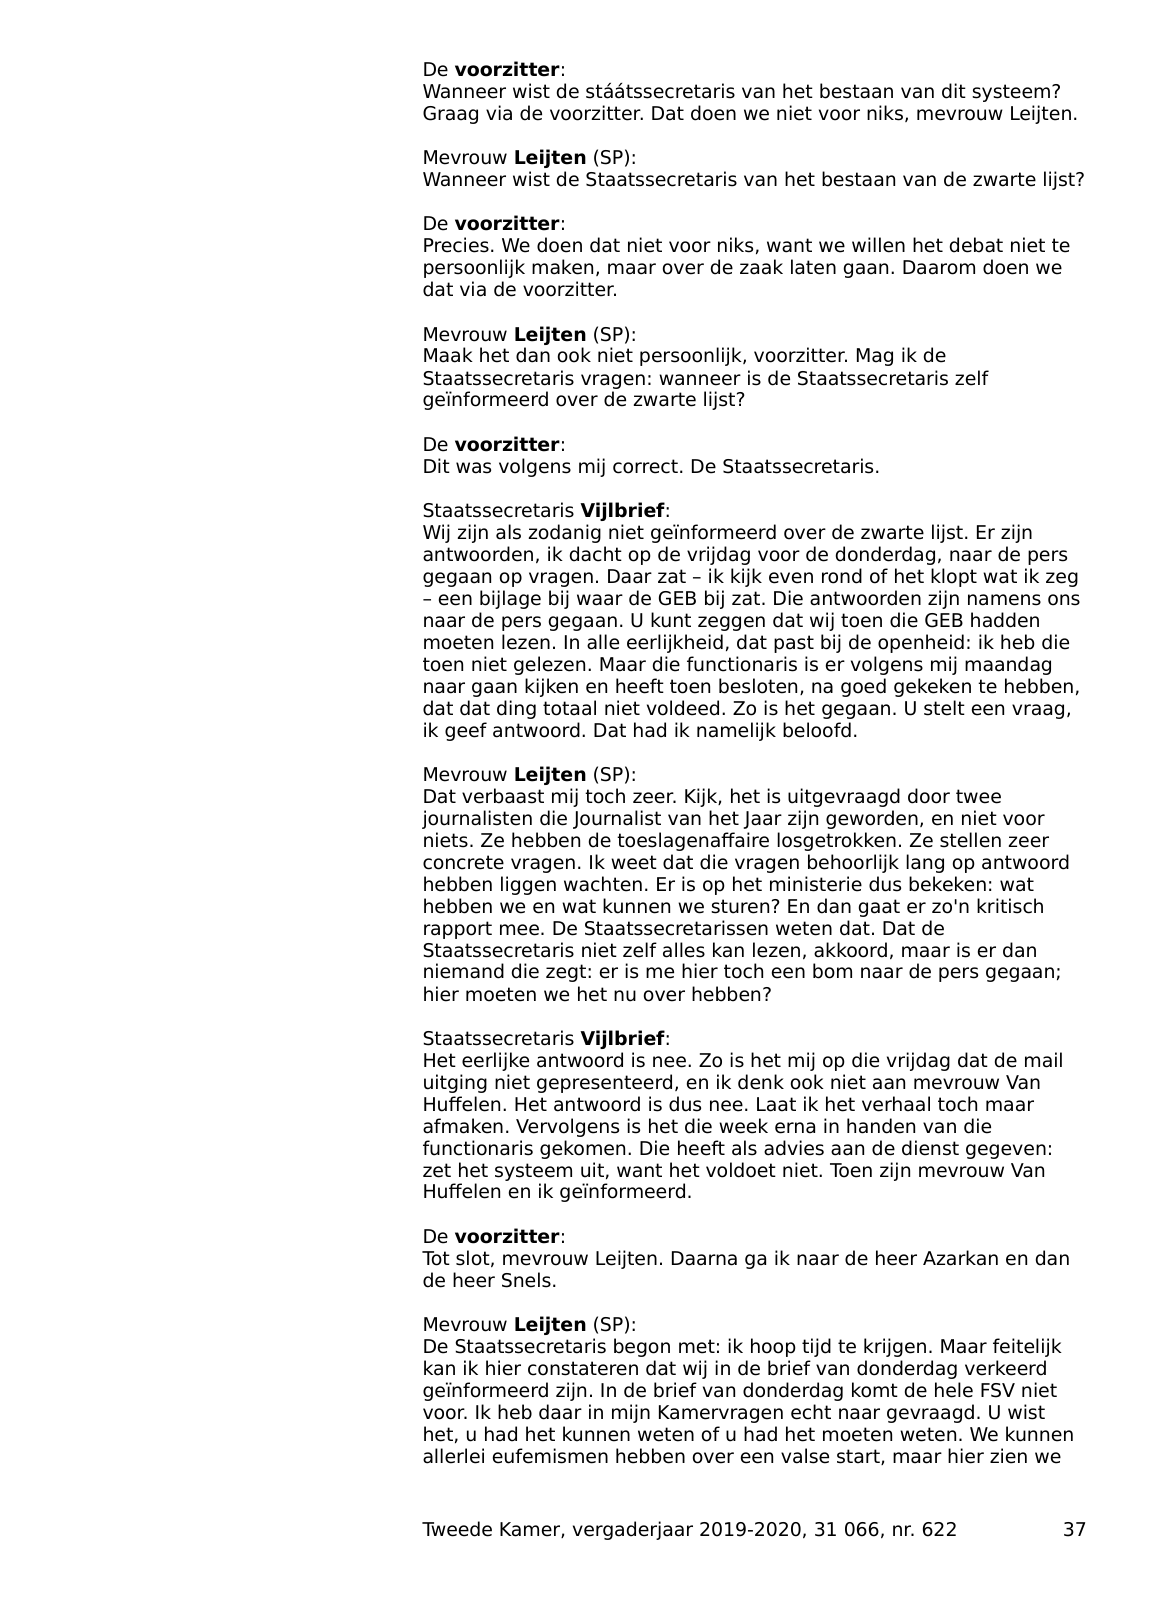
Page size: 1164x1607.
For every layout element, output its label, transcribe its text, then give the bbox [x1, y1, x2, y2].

text Mevrouw Leijten (SP): [422, 764, 1087, 786]
text Mevrouw Leijten (SP): [422, 147, 1087, 169]
text Wanneer wist de stáátssecretaris van het bestaan van dit systeem? Graag via de voorzitter. Dat doen we niet voor niks, mevrouw Leijten. [422, 81, 1087, 125]
text Dit was volgens mij correct. De Staatssecretaris. [422, 456, 1087, 477]
text Mevrouw Leijten (SP): [422, 1314, 1087, 1336]
text Staatssecretaris Vijlbrief: [422, 1028, 1087, 1049]
text Wij zijn als zodanig niet geïnformeerd over de zwarte lijst. Er zijn antwoorden, ik dacht op de vrijdag voor de donderdag, naar de pers gegaan op vragen. Daar zat – ik kijk even rond of het klopt wat ik zeg – een bijlage bij waar de GEB bij zat. Die antwoorden zijn namens ons naar de pers gegaan. U kunt zeggen dat wij toen die GEB hadden moeten lezen. In alle eerlijkheid, dat past bij de openheid: ik heb die toen niet gelezen. Maar die functionaris is er volgens mij maandag naar gaan kijken en heeft toen besloten, na goed gekeken te hebben, dat dat ding totaal niet voldeed. Zo is het gegaan. U stelt een vraag, ik geef antwoord. Dat had ik namelijk beloofd. [422, 522, 1087, 741]
text De voorzitter: [422, 433, 1087, 456]
text Dat verbaast mij toch zeer. Kijk, het is uitgevraagd door twee journalisten die Journalist van het Jaar zijn geworden, en niet voor niets. Ze hebben de toeslagenaffaire losgetrokken. Ze stellen zeer concrete vragen. Ik weet dat die vragen behoorlijk lang op antwoord hebben liggen wachten. Er is op het ministerie dus bekeken: wat hebben we en wat kunnen we sturen? En dan gaat er zo'n kritisch rapport mee. De Staatssecretarissen weten dat. Dat de Staatssecretaris niet zelf alles kan lezen, akkoord, maar is er dan niemand die zegt: er is me hier toch een bom naar de pers gegaan; hier moeten we het nu over hebben? [422, 786, 1087, 1005]
text Staatssecretaris Vijlbrief: [422, 500, 1087, 522]
text De voorzitter: [422, 1226, 1087, 1248]
text Precies. We doen dat niet voor niks, want we willen het debat niet te persoonlijk maken, maar over de zaak laten gaan. Daarom doen we dat via de voorzitter. [422, 235, 1087, 301]
text De Staatssecretaris begon met: ik hoop tijd te krijgen. Maar feitelijk kan ik hier constateren dat wij in de brief van donderdag verkeerd geïnformeerd zijn. In de brief van donderdag komt de hele FSV niet voor. Ik heb daar in mijn Kamervragen echt naar gevraagd. U wist het, u had het kunnen weten of u had het moeten weten. We kunnen allerlei eufemismen hebben over een valse start, maar hier zien we [422, 1336, 1087, 1468]
text De voorzitter: [422, 59, 1087, 81]
text Wanneer wist de Staatssecretaris van het bestaan van de zwarte lijst? [422, 169, 1087, 191]
text Mevrouw Leijten (SP): [422, 323, 1087, 345]
text Maak het dan ook niet persoonlijk, voorzitter. Mag ik de Staatssecretaris vragen: wanneer is de Staatssecretaris zelf geïnformeerd over de zwarte lijst? [422, 345, 1087, 411]
text Tot slot, mevrouw Leijten. Daarna ga ik naar de heer Azarkan en dan de heer Snels. [422, 1248, 1087, 1292]
text Het eerlijke antwoord is nee. Zo is het mij op die vrijdag dat de mail uitging niet gepresenteerd, en ik denk ook niet aan mevrouw Van Huffelen. Het antwoord is dus nee. Laat ik het verhaal toch maar afmaken. Vervolgens is het die week erna in handen van die functionaris gekomen. Die heeft als advies aan de dienst gegeven: zet het systeem uit, want het voldoet niet. Toen zijn mevrouw Van Huffelen en ik geïnformeerd. [422, 1049, 1087, 1203]
text De voorzitter: [422, 213, 1087, 235]
